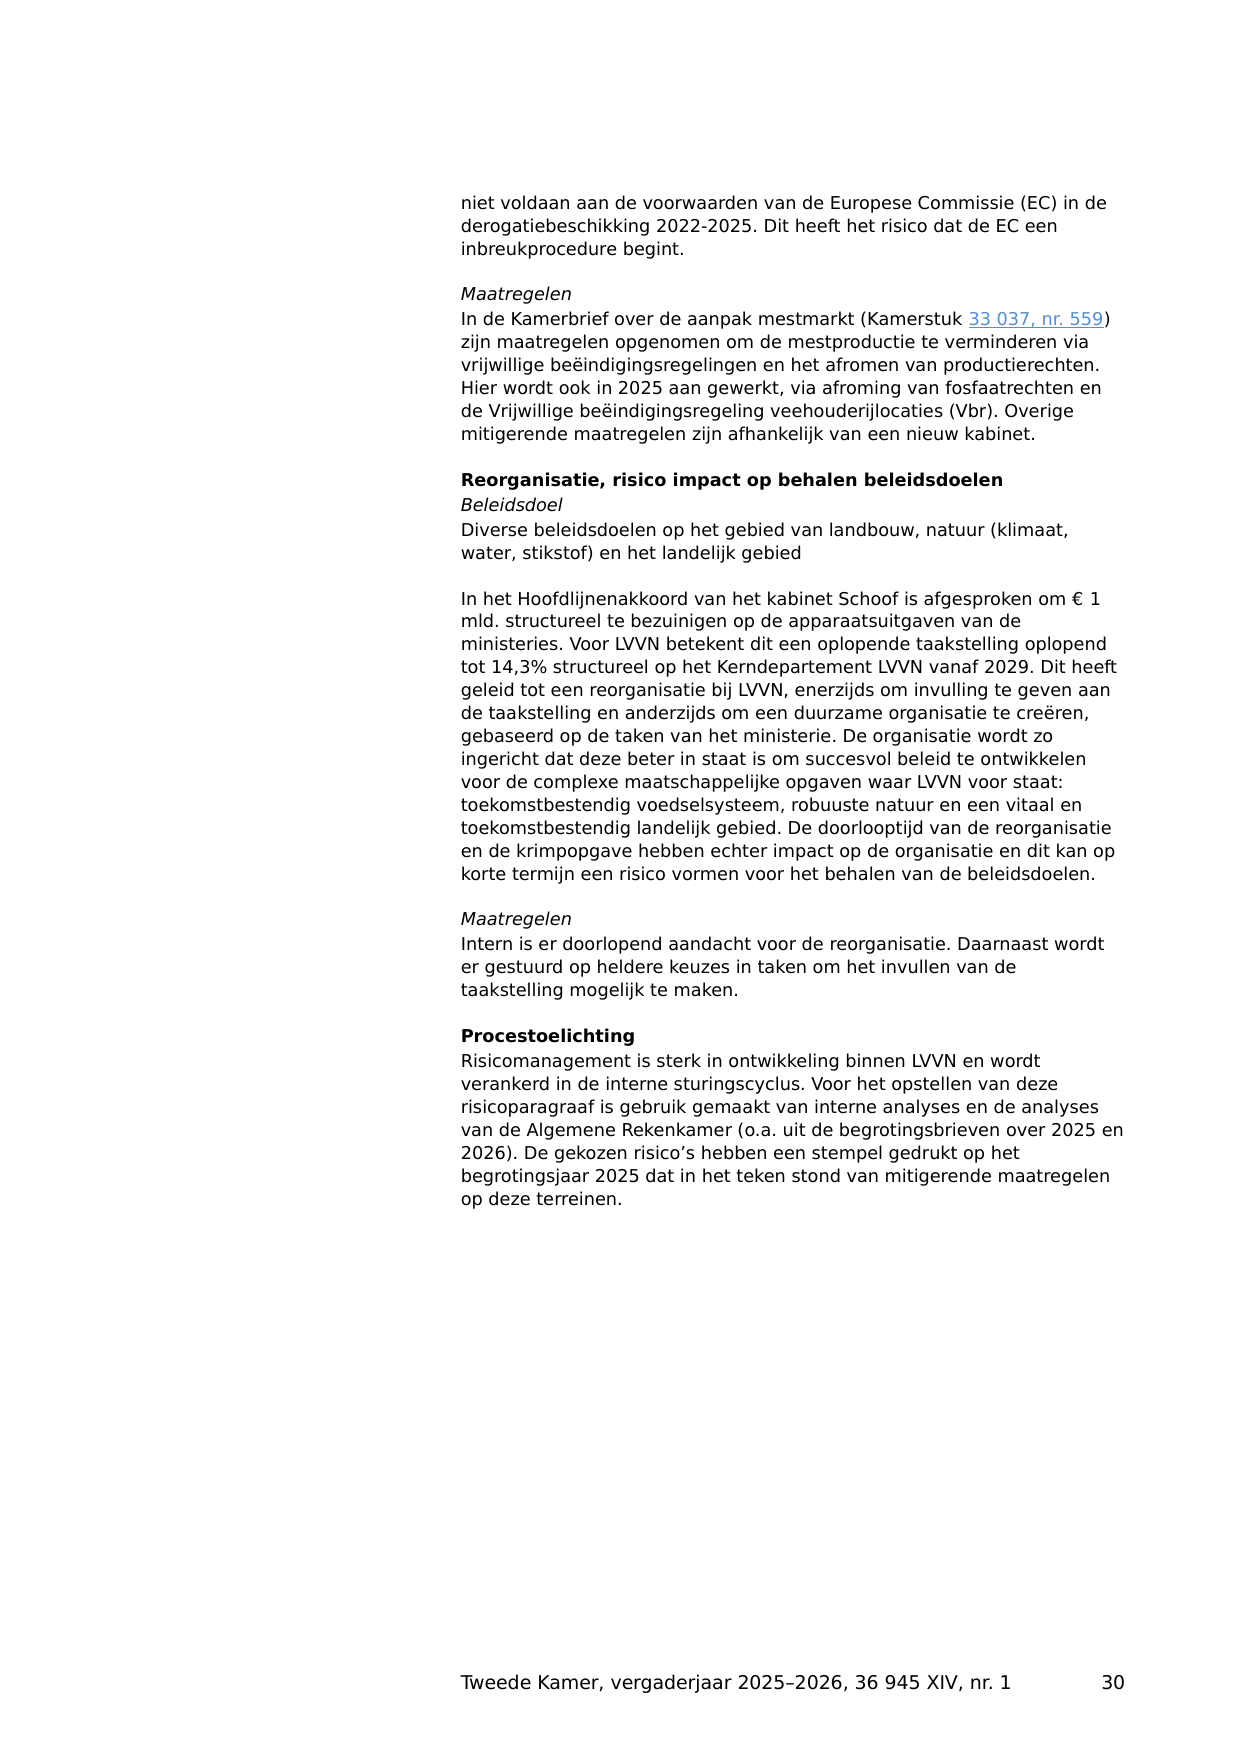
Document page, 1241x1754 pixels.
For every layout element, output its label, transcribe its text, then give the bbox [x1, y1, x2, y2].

text niet voldaan aan de voorwaarden van de Europese Commissie (EC) in de derogatiebeschikking 2022-2025. Dit heeft het risico dat de EC een inbreukprocedure begint. [461, 191, 1125, 259]
text Maatregelen [461, 282, 1125, 305]
text In het Hoofdlijnenakkoord van het kabinet Schoof is afgesproken om € 1 mld. structureel te bezuinigen op de apparaatsuitgaven van de ministeries. Voor LVVN betekent dit een oplopende taakstelling oplopend tot 14,3% structureel op het Kerndepartement LVVN vanaf 2029. Dit heeft geleid tot een reorganisatie bij LVVN, enerzijds om invulling te geven aan de taakstelling en anderzijds om een duurzame organisatie te creëren, gebaseerd op de taken van het ministerie. De organisatie wordt zo ingericht dat deze beter in staat is om succesvol beleid te ontwikkelen voor de complexe maatschappelijke opgaven waar LVVN voor staat: toekomstbestendig voedselsysteem, robuuste natuur en een vitaal en toekomstbestendig landelijk gebied. De doorlooptijd van de reorganisatie en de krimpopgave hebben echter impact op de organisatie en dit kan op korte termijn een risico vormen voor het behalen van de beleidsdoelen. [461, 587, 1125, 884]
text Procestoelichting [461, 1024, 1125, 1047]
text In de Kamerbrief over de aanpak mestmarkt (Kamerstuk 33 037, nr. 559) zijn maatregelen opgenomen om de mestproductie te verminderen via vrijwillige beëindigingsregelingen en het afromen van productierechten. Hier wordt ook in 2025 aan gewerkt, via afroming van fosfaatrechten en de Vrijwillige beëindigingsregeling veehouderijlocaties (Vbr). Overige mitigerende maatregelen zijn afhankelijk van een nieuw kabinet. [461, 307, 1125, 445]
text Reorganisatie, risico impact op behalen beleidsdoelen [461, 468, 1125, 491]
text Diverse beleidsdoelen op het gebied van landbouw, natuur (klimaat, water, stikstof) en het landelijk gebied [461, 518, 1125, 564]
text Maatregelen [461, 907, 1125, 930]
text Beleidsdoel [461, 493, 1125, 516]
text Intern is er doorlopend aandacht voor de reorganisatie. Daarnaast wordt er gestuurd op heldere keuzes in taken om het invullen van de taakstelling mogelijk te maken. [461, 932, 1125, 1001]
text Risicomanagement is sterk in ontwikkeling binnen LVVN en wordt verankerd in de interne sturingscyclus. Voor het opstellen van deze risicoparagraaf is gebruik gemaakt van interne analyses en de analyses van de Algemene Rekenkamer (o.a. uit de begrotingsbrieven over 2025 en 2026). De gekozen risico’s hebben een stempel gedrukt op het begrotingsjaar 2025 dat in het teken stond van mitigerende maatregelen op deze terreinen. [461, 1049, 1125, 1209]
